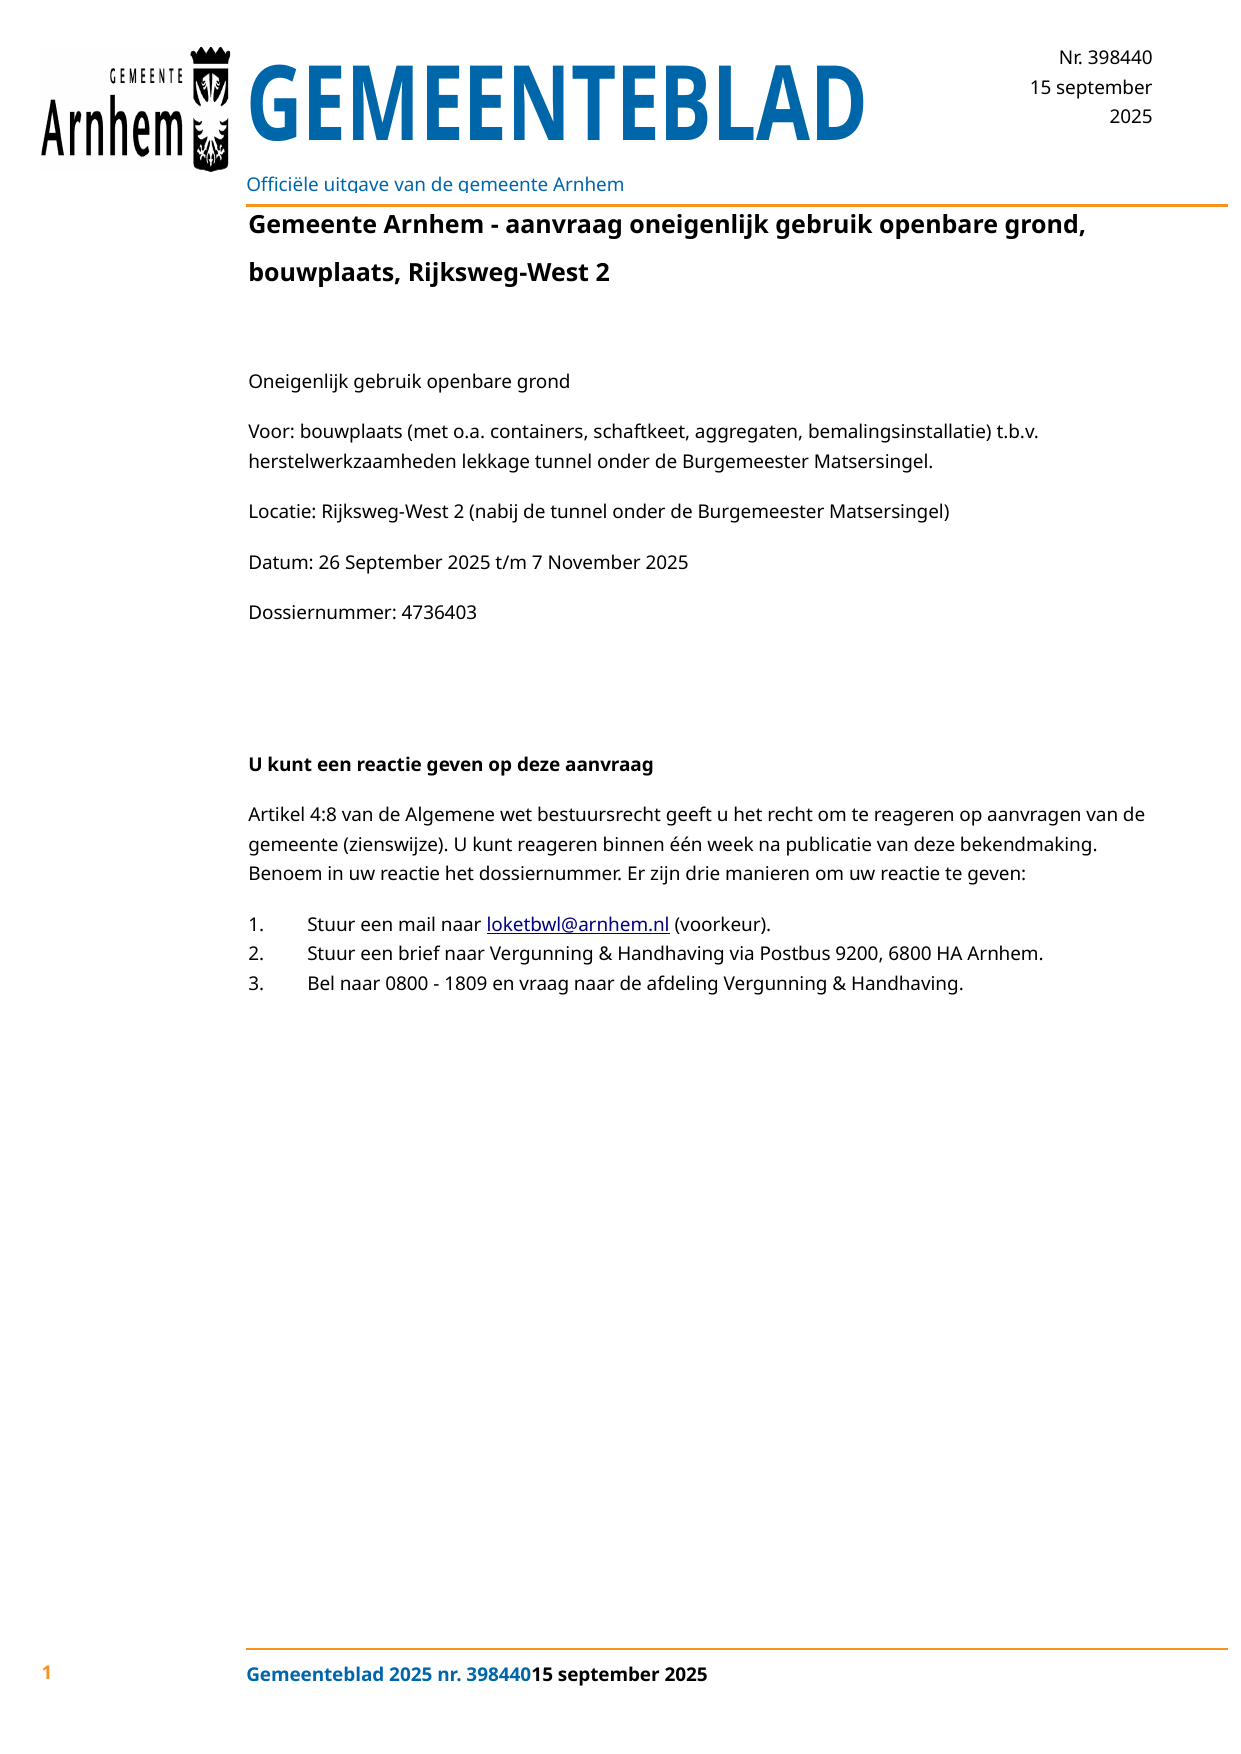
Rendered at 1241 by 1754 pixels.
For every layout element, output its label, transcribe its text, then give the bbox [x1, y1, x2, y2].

text Artikel 4:8 van de Algemene wet bestuursrecht geeft u het recht om te reageren op aanvragen van de gemeente (zienswijze). U kunt reageren binnen één week na publicatie van deze bekendmaking. Benoem in uw reactie het dossiernummer. Er zijn drie manieren om uw reactie te geven: [248, 801, 1152, 886]
text Gemeente Arnhem - aanvraag oneigenlijk gebruik openbare grond, bouwplaats, Rijksweg-West 2 [248, 207, 1152, 288]
text Oneigenlijk gebruik openbare grond [248, 368, 1152, 394]
list Stuur een mail naar loketbwl@arnhem.nl (voorkeur). [248, 911, 1152, 937]
picture [41, 47, 231, 172]
text Voor: bouwplaats (met o.a. containers, schaftkeet, aggregaten, bemalingsinstallatie) t.b.v. herstelwerkzaamheden lekkage tunnel onder de Burgemeester Matsersingel. [248, 419, 1152, 474]
text Datum: 26 September 2025 t/m 7 November 2025 [248, 549, 1152, 575]
text U kunt een reactie geven op deze aanvraag [248, 751, 1152, 777]
list Bel naar 0800 - 1809 en vraag naar de afdeling Vergunning & Handhaving. [248, 970, 1152, 996]
text Dossiernummer: 4736403 [248, 599, 1152, 625]
text Locatie: Rijksweg-West 2 (nabij de tunnel onder de Burgemeester Matsersingel) [248, 499, 1152, 524]
list Stuur een brief naar Vergunning & Handhaving via Postbus 9200, 6800 HA Arnhem. [248, 940, 1152, 966]
